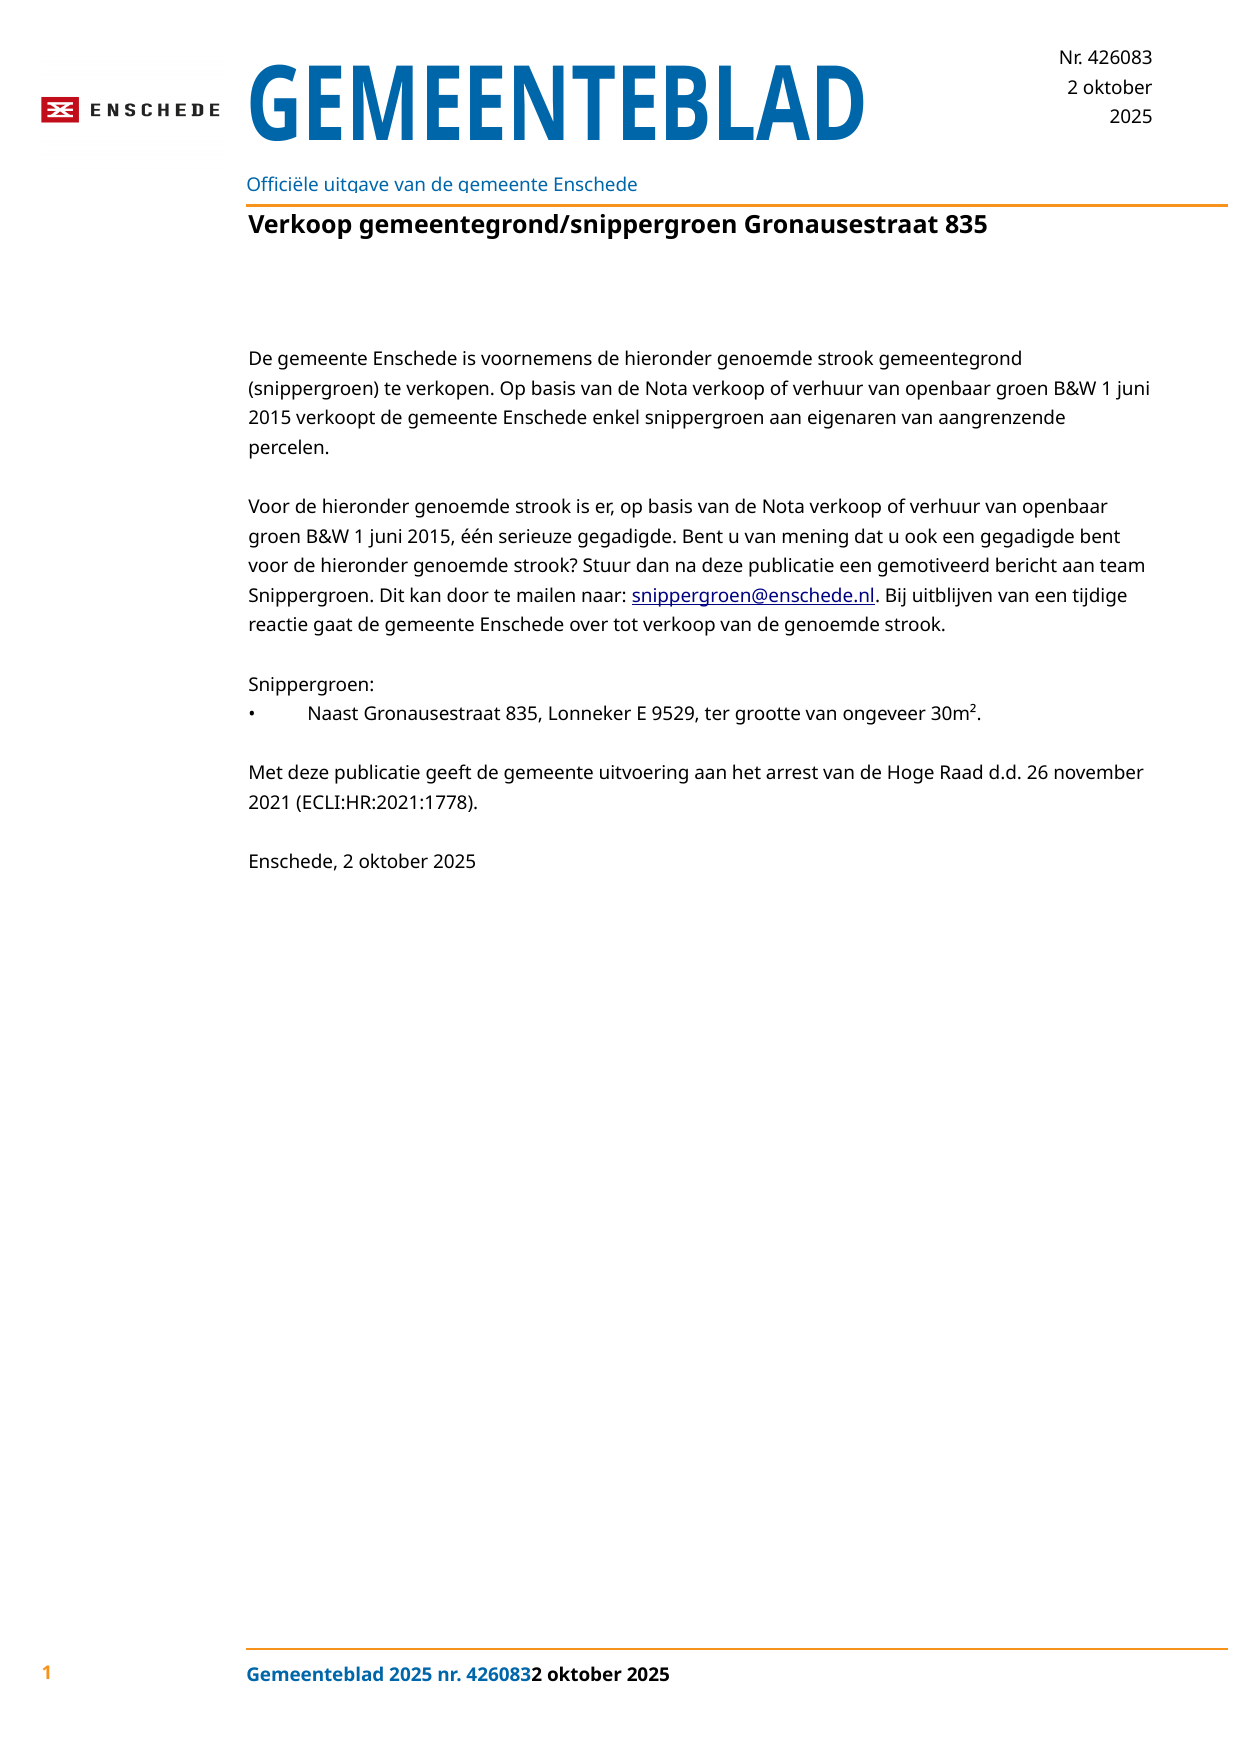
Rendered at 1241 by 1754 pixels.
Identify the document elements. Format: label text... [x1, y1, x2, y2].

text Enschede, 2 oktober 2025 [248, 848, 1152, 874]
text De gemeente Enschede is voornemens de hieronder genoemde strook gemeentegrond (snippergroen) te verkopen. Op basis van de Nota verkoop of verhuur van openbaar groen B&W 1 juni 2015 verkoopt de gemeente Enschede enkel snippergroen aan eigenaren van aangrenzende percelen. [248, 345, 1152, 460]
text Verkoop gemeentegrond/snippergroen Gronausestraat 835 [248, 207, 1152, 241]
list Naast Gronausestraat 835, Lonneker E 9529, ter grootte van ongeveer 30m². [248, 700, 1152, 726]
text Met deze publicatie geeft de gemeente uitvoering aan het arrest van de Hoge Raad d.d. 26 november 2021 (ECLI:HR:2021:1778). [248, 759, 1152, 815]
picture [41, 47, 231, 172]
text Voor de hieronder genoemde strook is er, op basis van de Nota verkoop of verhuur van openbaar groen B&W 1 juni 2015, één serieuze gegadigde. Bent u van mening dat u ook een gegadigde bent voor de hieronder genoemde strook? Stuur dan na deze publicatie een gemotiveerd bericht aan team Snippergroen. Dit kan door te mailen naar: snippergroen@enschede.nl. Bij uitblijven van een tijdige reactie gaat de gemeente Enschede over tot verkoop van de genoemde strook. [248, 493, 1152, 637]
text Snippergroen: [248, 671, 1152, 696]
